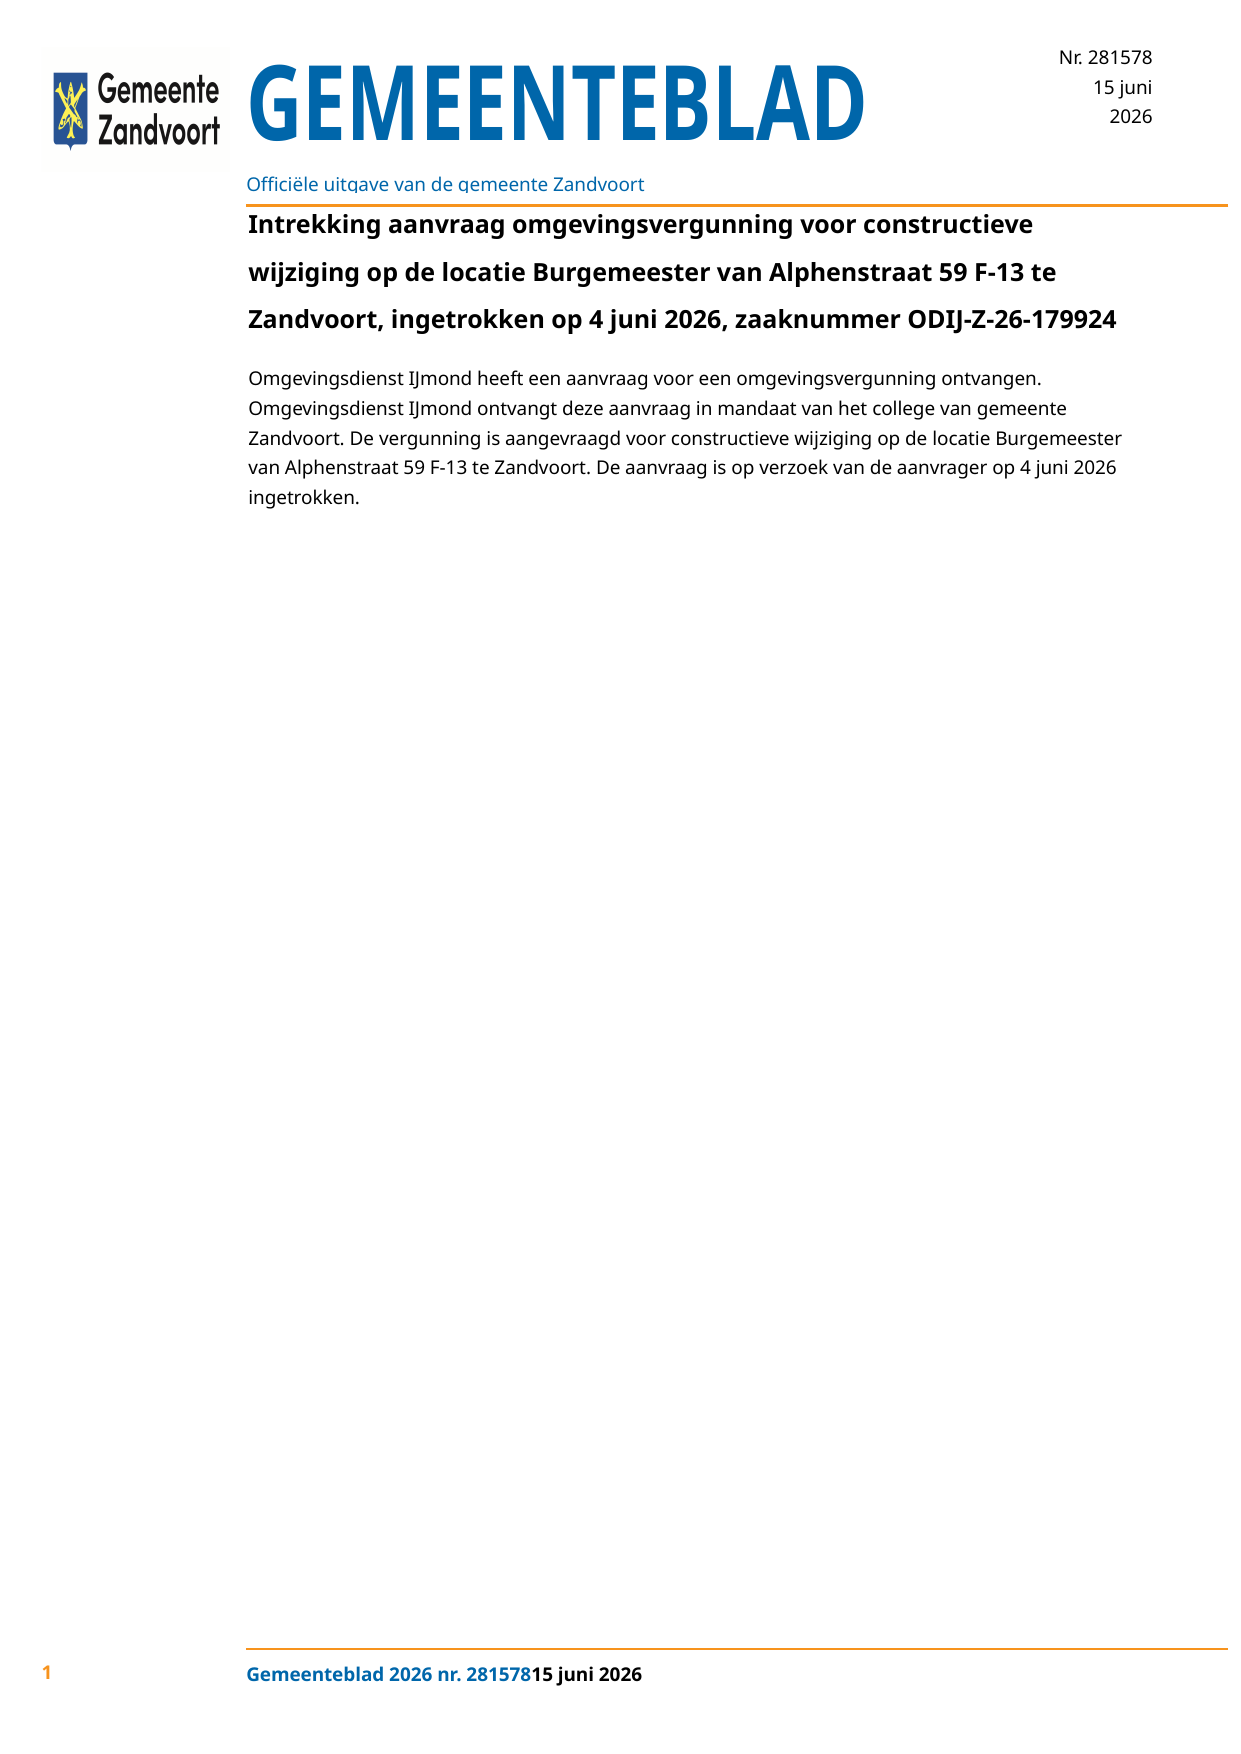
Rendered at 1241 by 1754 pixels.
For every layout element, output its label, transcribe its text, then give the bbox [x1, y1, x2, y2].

text Intrekking aanvraag omgevingsvergunning voor constructieve wijziging op de locatie Burgemeester van Alphenstraat 59 F-13 te Zandvoort, ingetrokken op 4 juni 2026, zaaknummer ODIJ-Z-26-179924 [248, 207, 1152, 336]
picture [41, 47, 231, 172]
text Omgevingsdienst IJmond heeft een aanvraag voor een omgevingsvergunning ontvangen. Omgevingsdienst IJmond ontvangt deze aanvraag in mandaat van het college van gemeente Zandvoort. De vergunning is aangevraagd voor constructieve wijziging op de locatie Burgemeester van Alphenstraat 59 F-13 te Zandvoort. De aanvraag is op verzoek van de aanvrager op 4 juni 2026 ingetrokken. [248, 366, 1152, 509]
